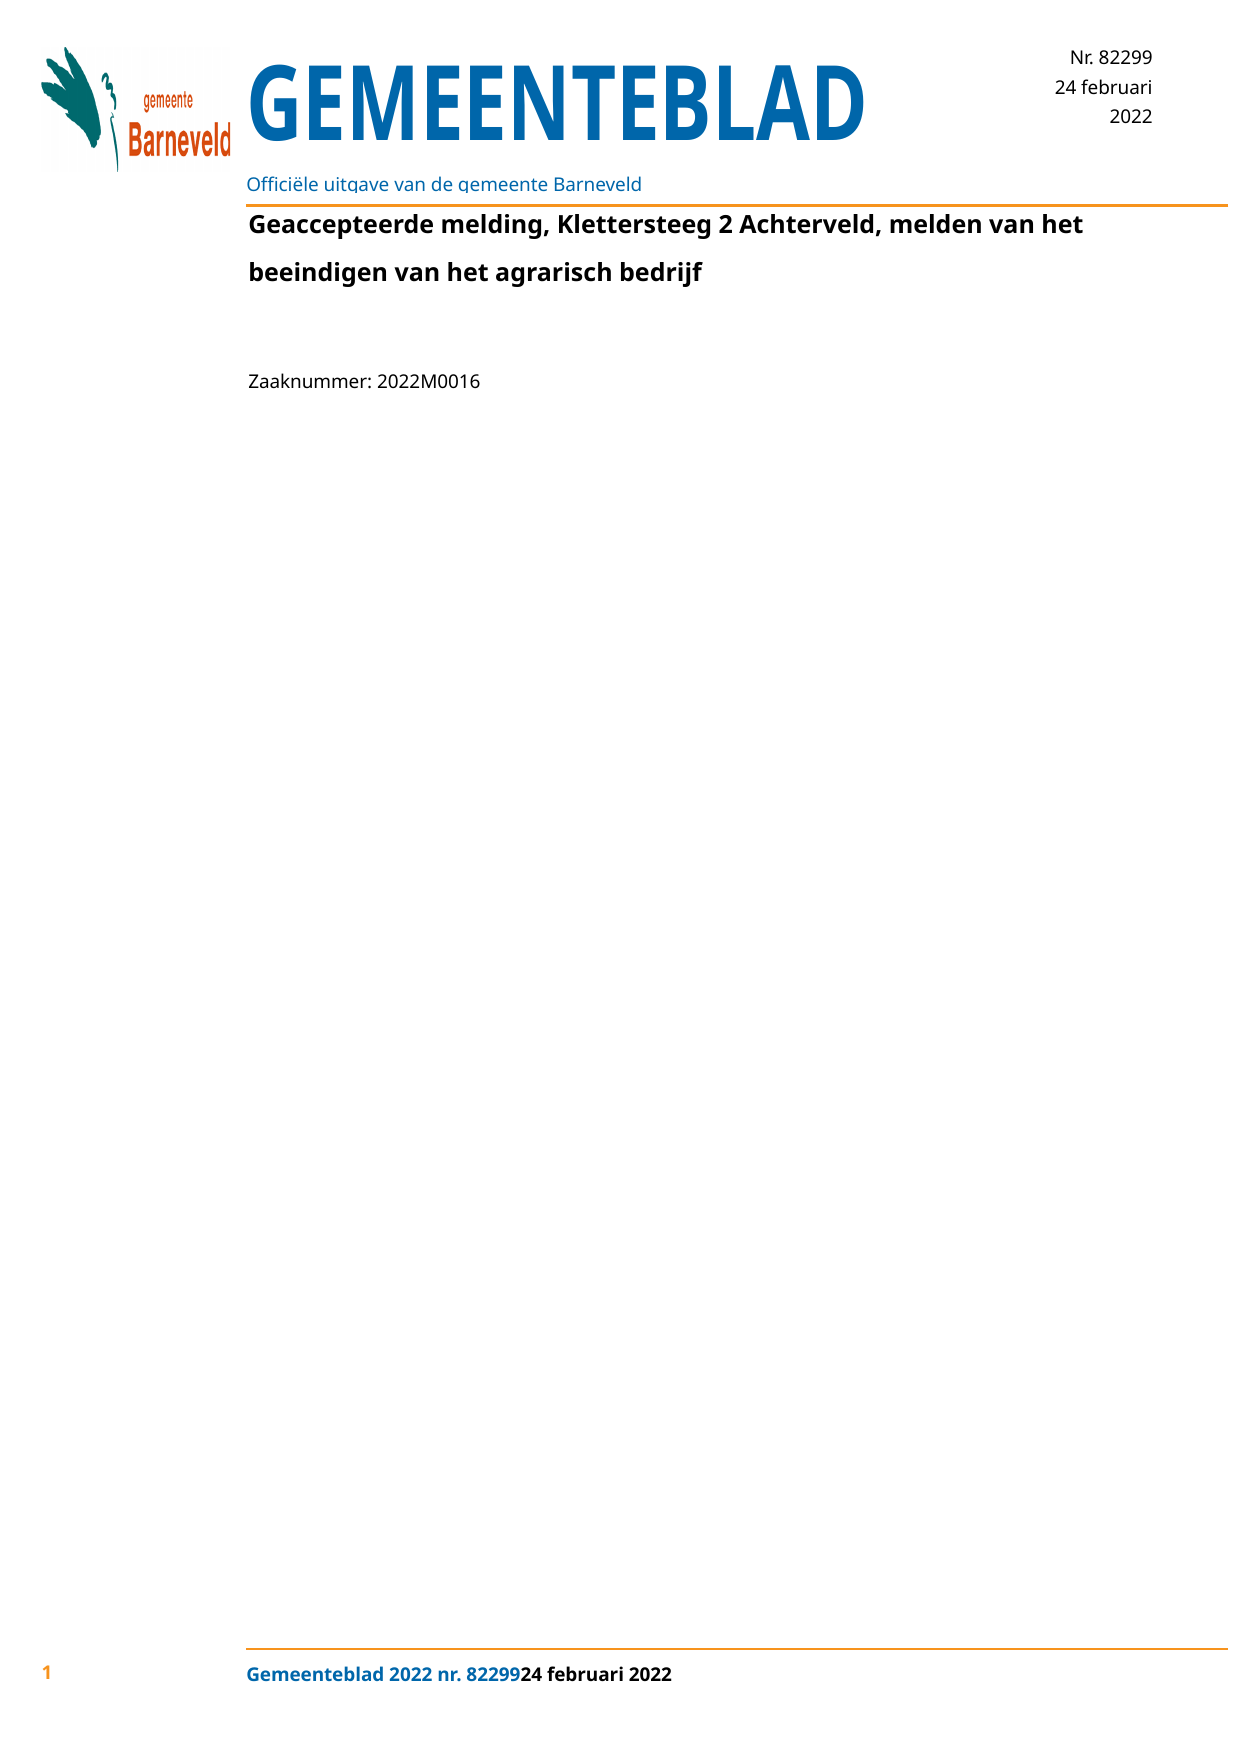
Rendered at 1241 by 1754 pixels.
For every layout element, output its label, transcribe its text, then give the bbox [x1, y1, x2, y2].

picture [41, 47, 231, 172]
text Zaaknummer: 2022M0016 [248, 368, 1152, 394]
text Geaccepteerde melding, Klettersteeg 2 Achterveld, melden van het beeindigen van het agrarisch bedrijf [248, 207, 1152, 288]
